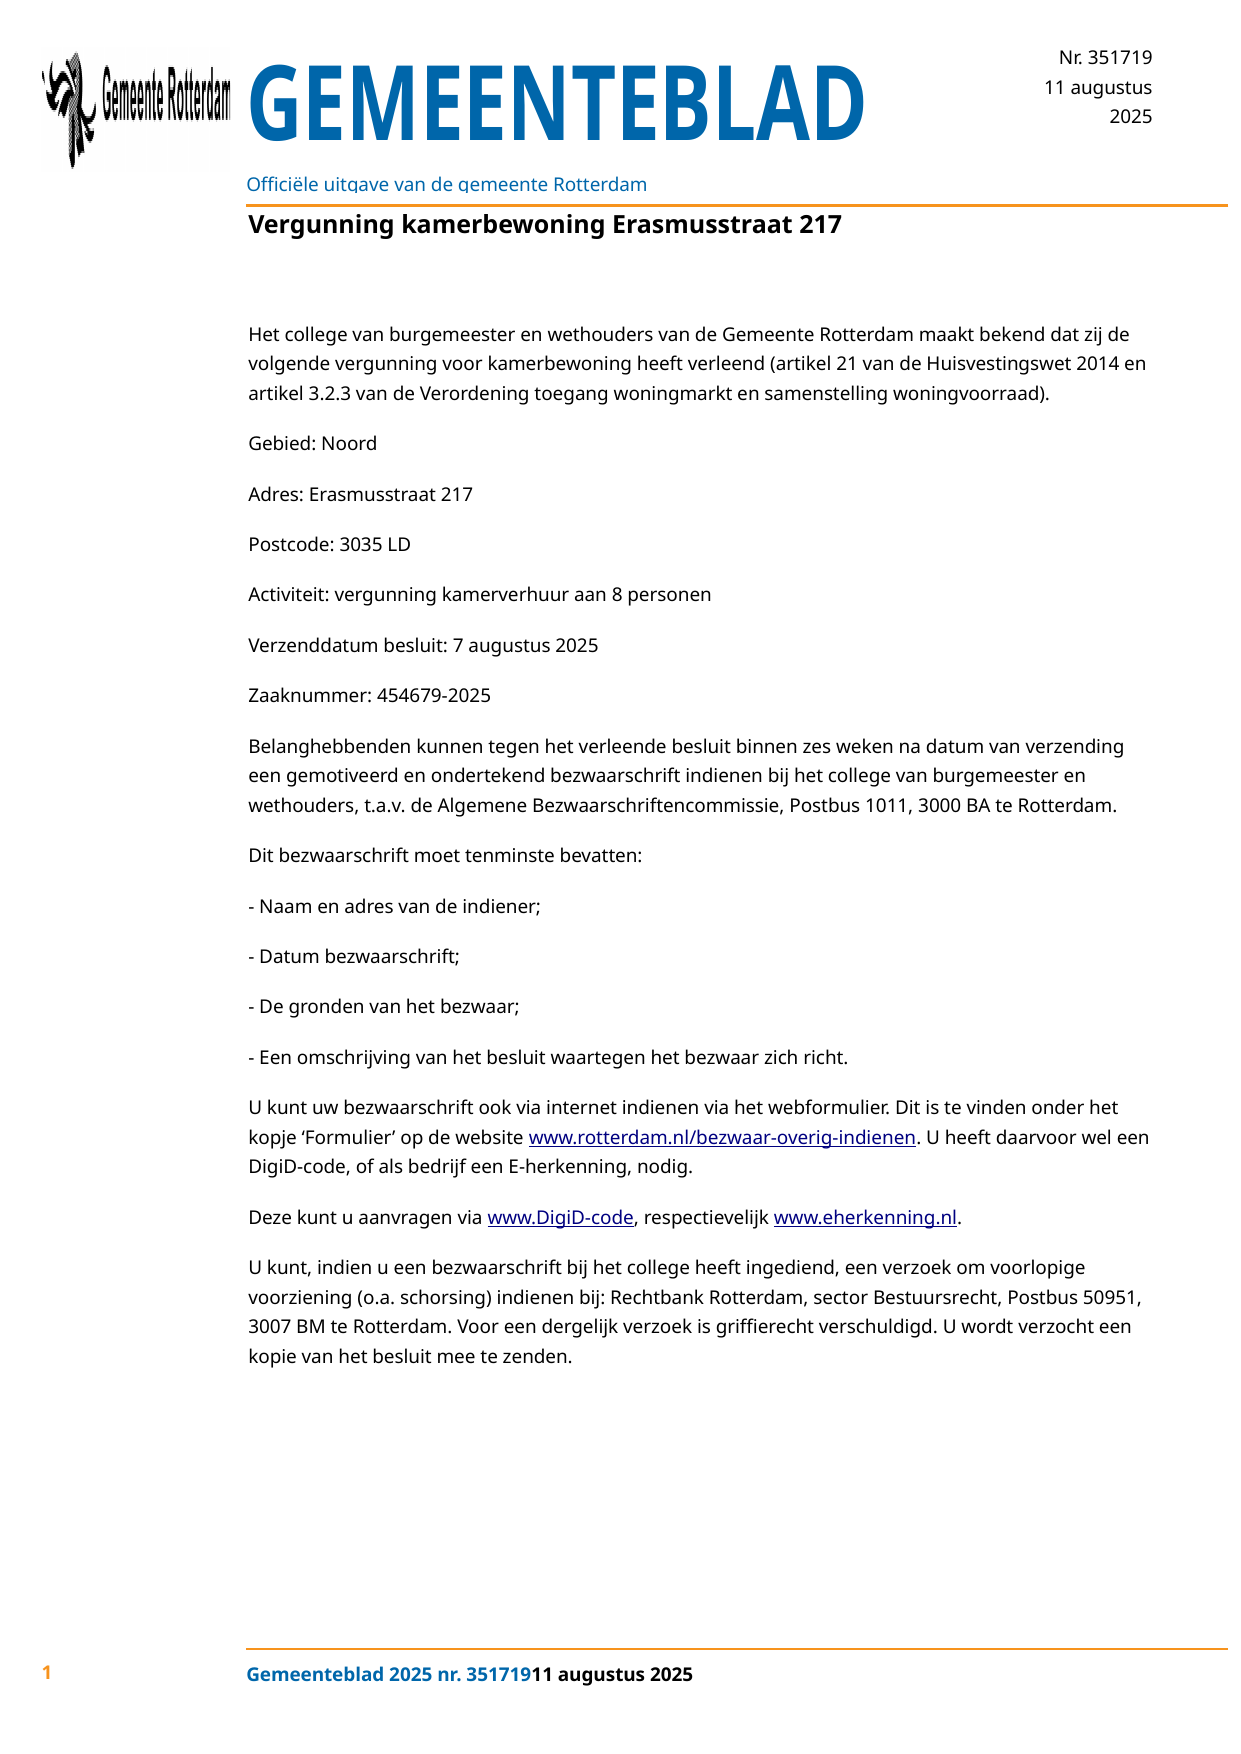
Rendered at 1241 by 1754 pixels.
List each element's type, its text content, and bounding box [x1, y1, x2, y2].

text Verzenddatum besluit: 7 augustus 2025 [248, 632, 1152, 658]
text Postcode: 3035 LD [248, 531, 1152, 557]
text - Datum bezwaarschrift; [248, 943, 1152, 969]
text Zaaknummer: 454679-2025 [248, 682, 1152, 708]
picture [41, 47, 231, 172]
text Gebied: Noord [248, 430, 1152, 456]
text - Naam en adres van de indiener; [248, 893, 1152, 918]
text Activiteit: vergunning kamerverhuur aan 8 personen [248, 582, 1152, 607]
text Dit bezwaarschrift moet tenminste bevatten: [248, 842, 1152, 868]
text Deze kunt u aanvragen via www.DigiD-code, respectievelijk www.eherkenning.nl. [248, 1204, 1152, 1230]
text Het college van burgemeester en wethouders van de Gemeente Rotterdam maakt bekend dat zij de volgende vergunning voor kamerbewoning heeft verleend (artikel 21 van de Huisvestingswet 2014 en artikel 3.2.3 van de Verordening toegang woningmarkt en samenstelling woningvoorraad). [248, 321, 1152, 406]
text - De gronden van het bezwaar; [248, 994, 1152, 1019]
text Belanghebbenden kunnen tegen het verleende besluit binnen zes weken na datum van verzending een gemotiveerd en ondertekend bezwaarschrift indienen bij het college van burgemeester en wethouders, t.a.v. de Algemene Bezwaarschriftencommissie, Postbus 1011, 3000 BA te Rotterdam. [248, 733, 1152, 818]
text - Een omschrijving van het besluit waartegen het bezwaar zich richt. [248, 1044, 1152, 1070]
text U kunt, indien u een bezwaarschrift bij het college heeft ingediend, een verzoek om voorlopige voorziening (o.a. schorsing) indienen bij: Rechtbank Rotterdam, sector Bestuursrecht, Postbus 50951, 3007 BM te Rotterdam. Voor een dergelijk verzoek is griffierecht verschuldigd. U wordt verzocht een kopie van het besluit mee te zenden. [248, 1254, 1152, 1369]
text U kunt uw bezwaarschrift ook via internet indienen via het webformulier. Dit is te vinden onder het kopje ‘Formulier’ op de website www.rotterdam.nl/bezwaar-overig-indienen. U heeft daarvoor wel een DigiD-code, of als bedrijf een E-herkenning, nodig. [248, 1094, 1152, 1179]
text Vergunning kamerbewoning Erasmusstraat 217 [248, 207, 1152, 241]
text Adres: Erasmusstraat 217 [248, 481, 1152, 506]
